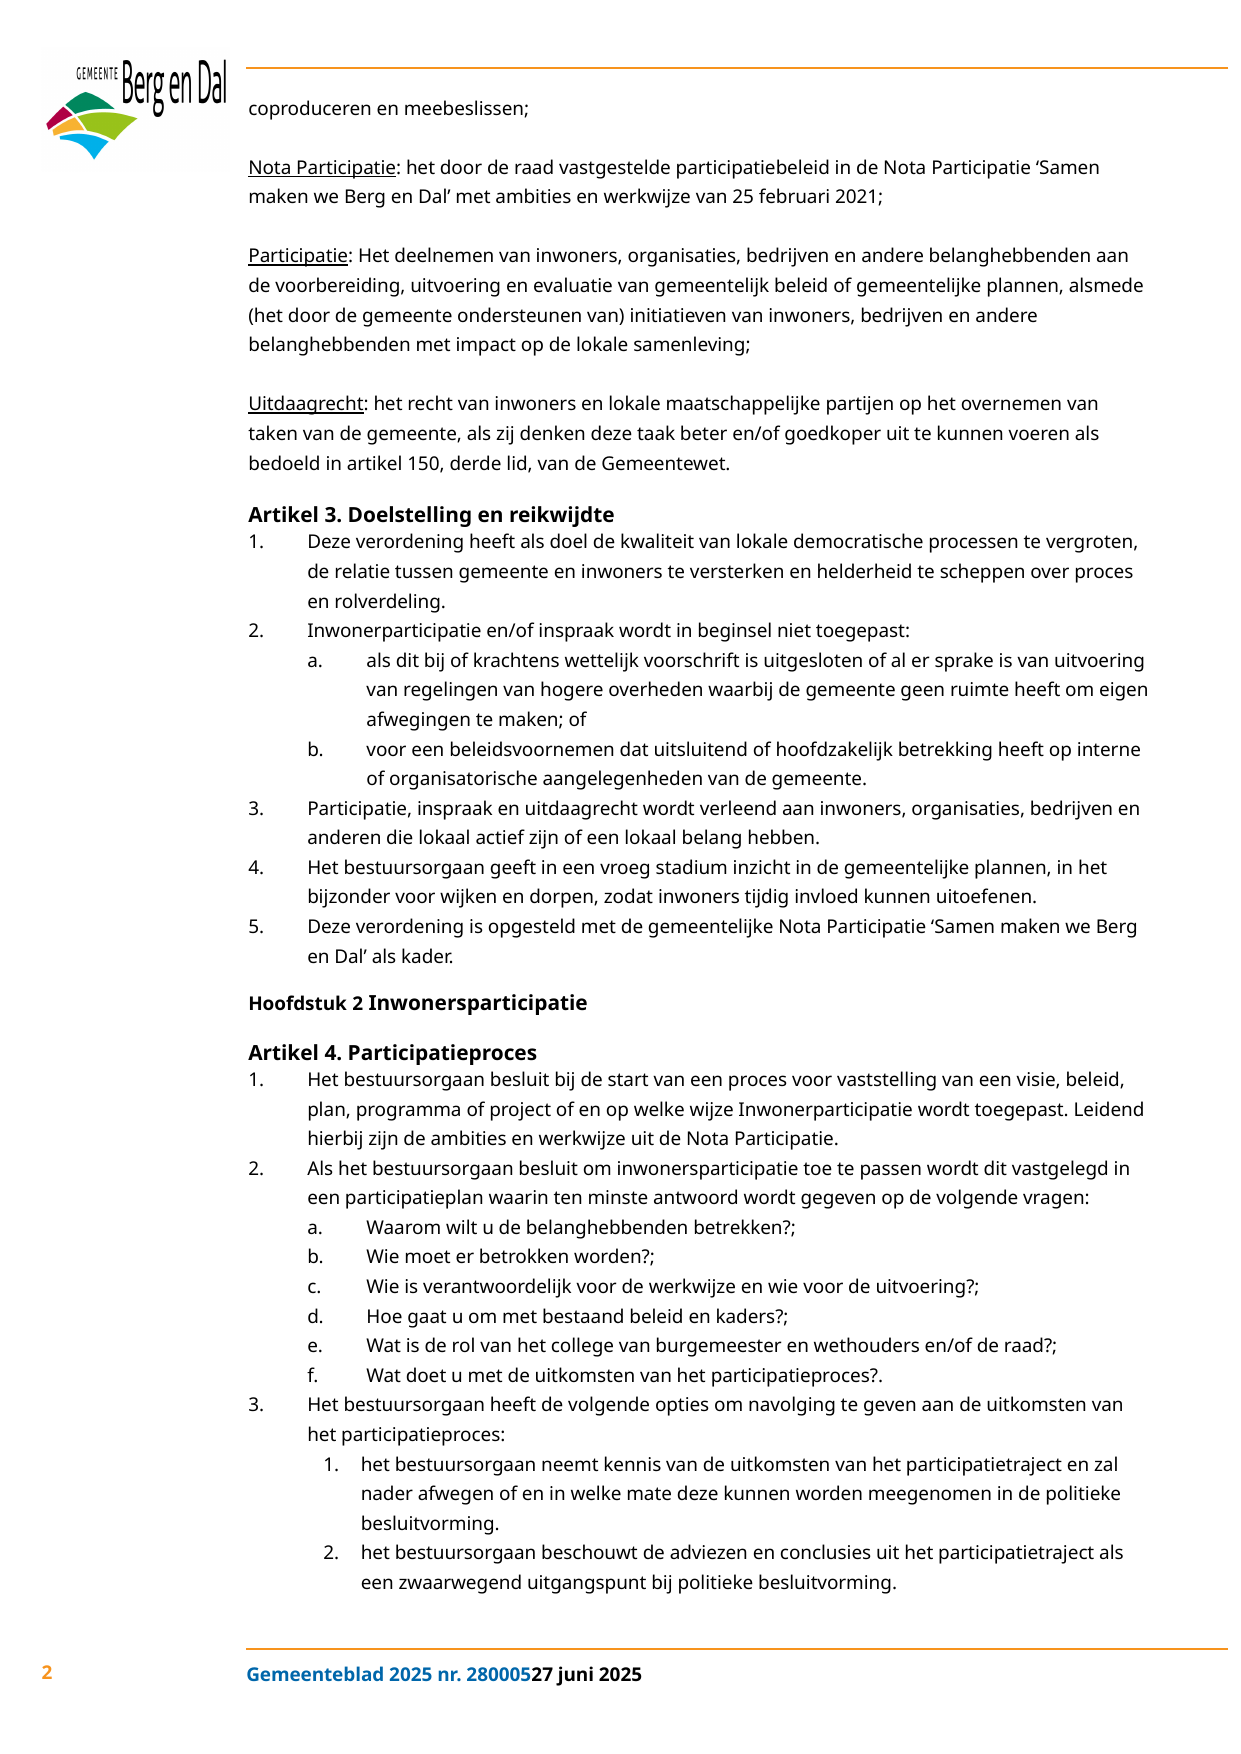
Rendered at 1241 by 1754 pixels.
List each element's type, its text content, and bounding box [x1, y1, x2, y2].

list Inwonerparticipatie en/of inspraak wordt in beginsel niet toegepast: [248, 617, 1152, 643]
text Nota Participatie: het door de raad vastgestelde participatiebeleid in de Nota Participatie ‘Samen maken we Berg en Dal’ met ambities en werkwijze van 25 februari 2021; [248, 154, 1152, 209]
text Artikel 4. Participatieproces [248, 1038, 1152, 1066]
list Deze verordening is opgesteld met de gemeentelijke Nota Participatie ‘Samen maken we Berg en Dal’ als kader. [248, 913, 1152, 968]
text coproduceren en meebeslissen; [248, 95, 1152, 121]
text Uitdaagrecht: het recht van inwoners en lokale maatschappelijke partijen op het overnemen van taken van de gemeente, als zij denken deze taak beter en/of goedkoper uit te kunnen voeren als bedoeld in artikel 150, derde lid, van de Gemeentewet. [248, 391, 1152, 476]
list Waarom wilt u de belanghebbenden betrekken?; [307, 1214, 1152, 1240]
text Artikel 3. Doelstelling en reikwijdte [248, 500, 1152, 529]
list voor een beleidsvoornemen dat uitsluitend of hoofdzakelijk betrekking heeft op interne of organisatorische aangelegenheden van de gemeente. [307, 736, 1152, 791]
list Wat is de rol van het college van burgemeester en wethouders en/of de raad?; [307, 1332, 1152, 1358]
list Als het bestuursorgaan besluit om inwonersparticipatie toe te passen wordt dit vastgelegd in een participatieplan waarin ten minste antwoord wordt gegeven op de volgende vragen: [248, 1155, 1152, 1210]
list Wie is verantwoordelijk voor de werkwijze en wie voor de uitvoering?; [307, 1273, 1152, 1299]
picture [41, 47, 231, 172]
list Wie moet er betrokken worden?; [307, 1244, 1152, 1269]
text Hoofdstuk 2 Inwonersparticipatie [248, 988, 1152, 1017]
list Het bestuursorgaan geeft in een vroeg stadium inzicht in de gemeentelijke plannen, in het bijzonder voor wijken en dorpen, zodat inwoners tijdig invloed kunnen uitoefenen. [248, 854, 1152, 909]
list Wat doet u met de uitkomsten van het participatieproces?. [307, 1362, 1152, 1388]
list het bestuursorgaan beschouwt de adviezen en conclusies uit het participatietraject als een zwaarwegend uitgangspunt bij politieke besluitvorming. [323, 1539, 1152, 1595]
text Participatie: Het deelnemen van inwoners, organisaties, bedrijven en andere belanghebbenden aan de voorbereiding, uitvoering en evaluatie van gemeentelijk beleid of gemeentelijke plannen, alsmede (het door de gemeente ondersteunen van) initiatieven van inwoners, bedrijven en andere belanghebbenden met impact op de lokale samenleving; [248, 243, 1152, 357]
list Het bestuursorgaan heeft de volgende opties om navolging te geven aan de uitkomsten van het participatieproces: [248, 1392, 1152, 1447]
list Hoe gaat u om met bestaand beleid en kaders?; [307, 1303, 1152, 1328]
list het bestuursorgaan neemt kennis van de uitkomsten van het participatietraject en zal nader afwegen of en in welke mate deze kunnen worden meegenomen in de politieke besluitvorming. [323, 1451, 1152, 1536]
list Participatie, inspraak en uitdaagrecht wordt verleend aan inwoners, organisaties, bedrijven en anderen die lokaal actief zijn of een lokaal belang hebben. [248, 795, 1152, 850]
list als dit bij of krachtens wettelijk voorschrift is uitgesloten of al er sprake is van uitvoering van regelingen van hogere overheden waarbij de gemeente geen ruimte heeft om eigen afwegingen te maken; of [307, 647, 1152, 732]
list Deze verordening heeft als doel de kwaliteit van lokale democratische processen te vergroten, de relatie tussen gemeente en inwoners te versterken en helderheid te scheppen over proces en rolverdeling. [248, 529, 1152, 613]
list Het bestuursorgaan besluit bij de start van een proces voor vaststelling van een visie, beleid, plan, programma of project of en op welke wijze Inwonerparticipatie wordt toegepast. Leidend hierbij zijn de ambities en werkwijze uit de Nota Participatie. [248, 1066, 1152, 1151]
